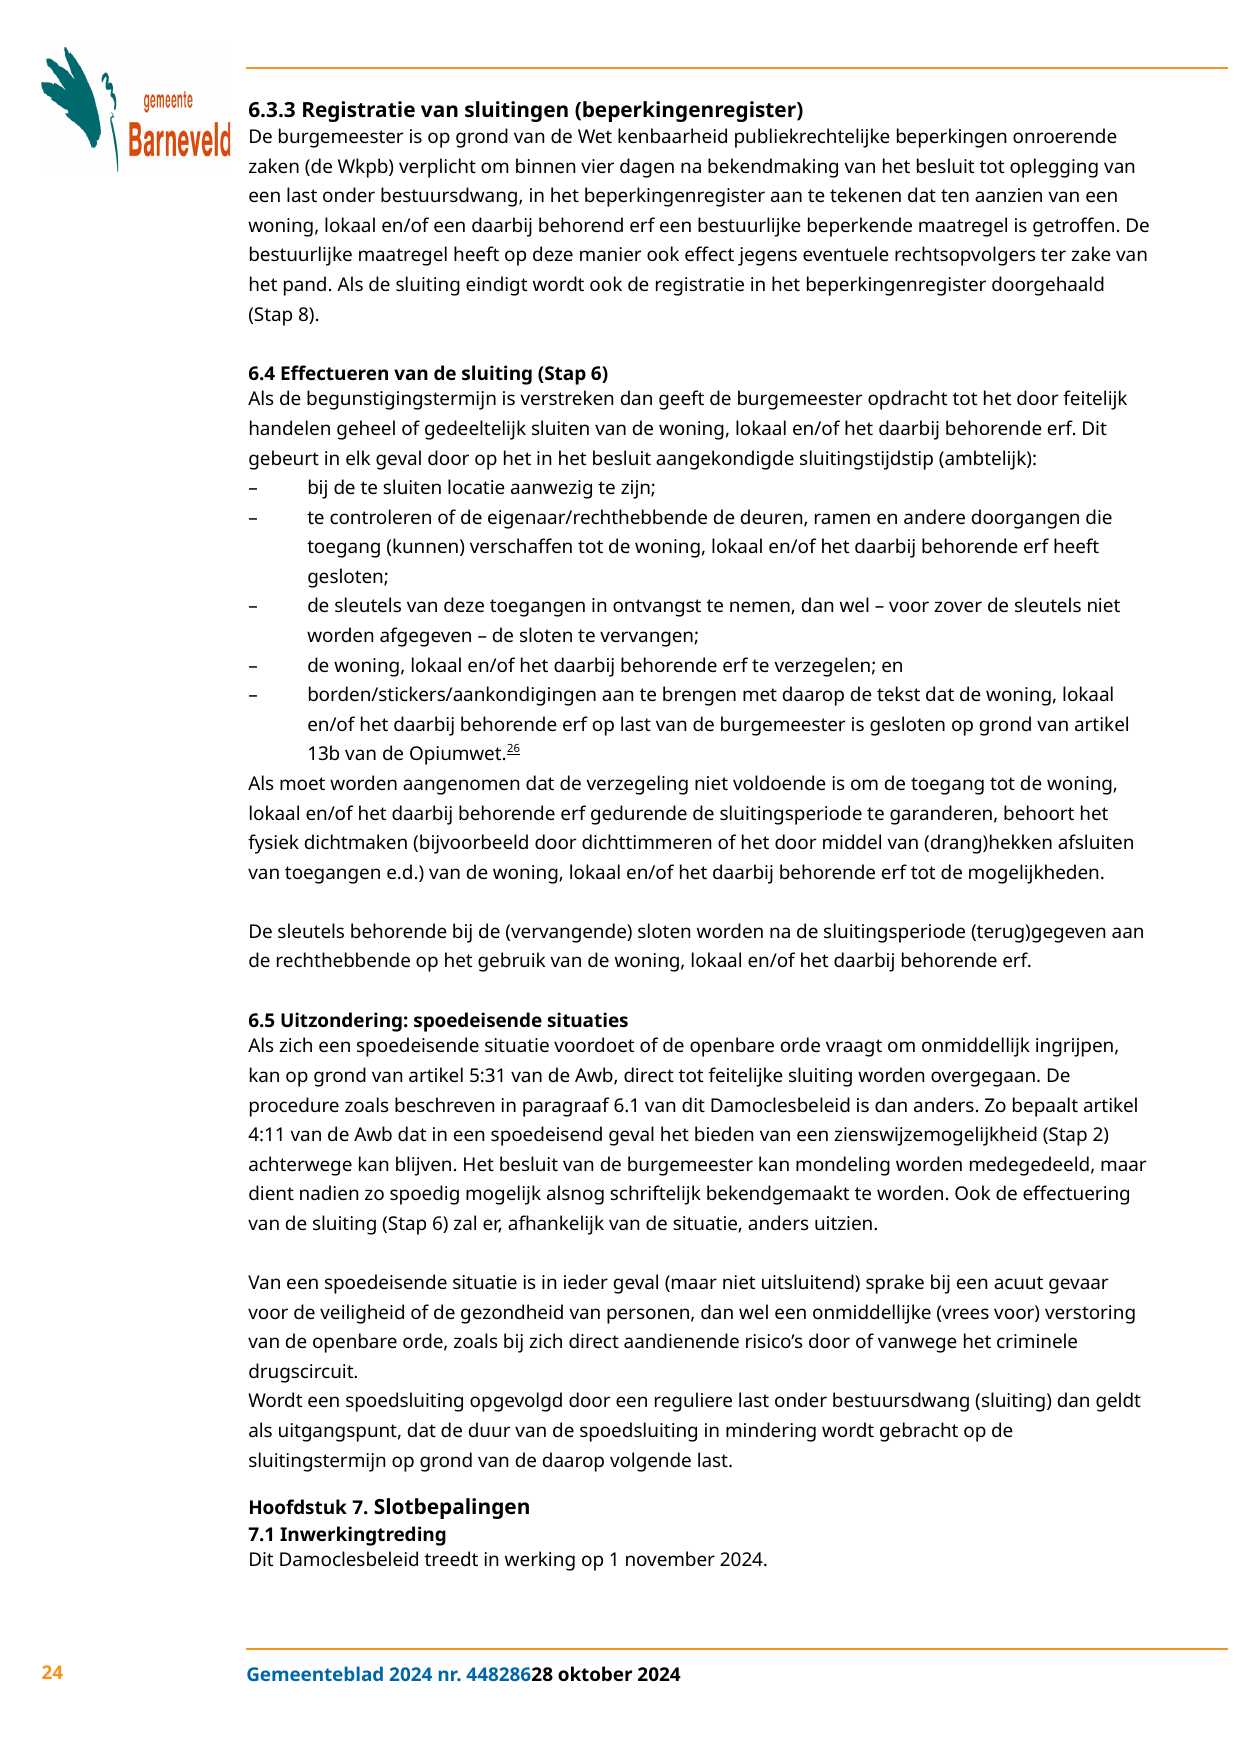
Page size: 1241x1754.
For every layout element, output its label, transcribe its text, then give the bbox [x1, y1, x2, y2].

text Wordt een spoedsluiting opgevolgd door een reguliere last onder bestuursdwang (sluiting) dan geldt als uitgangspunt, dat de duur van de spoedsluiting in mindering wordt gebracht op de sluitingstermijn op grond van de daarop volgende last. [248, 1388, 1152, 1472]
text Dit Damoclesbeleid treedt in werking op 1 november 2024. [248, 1547, 1152, 1572]
text De burgemeester is op grond van de Wet kenbaarheid publiekrechtelijke beperkingen onroerende zaken (de Wkpb) verplicht om binnen vier dagen na bekendmaking van het besluit tot oplegging van een last onder bestuursdwang, in het beperkingenregister aan te tekenen dat ten aanzien van een woning, lokaal en/of een daarbij behorend erf een bestuurlijke beperkende maatregel is getroffen. De bestuurlijke maatregel heeft op deze manier ook effect jegens eventuele rechtsopvolgers ter zake van het pand. Als de sluiting eindigt wordt ook de registratie in het beperkingenregister doorgehaald (Stap 8). [248, 123, 1152, 326]
list bij de te sluiten locatie aanwezig te zijn; [248, 474, 1152, 500]
list te controleren of de eigenaar/rechthebbende de deuren, ramen en andere doorgangen die toegang (kunnen) verschaffen tot de woning, lokaal en/of het daarbij behorende erf heeft gesloten; [248, 504, 1152, 589]
list de woning, lokaal en/of het daarbij behorende erf te verzegelen; en [248, 652, 1152, 678]
text Als de begunstigingstermijn is verstreken dan geeft de burgemeester opdracht tot het door feitelijk handelen geheel of gedeeltelijk sluiten van de woning, lokaal en/of het daarbij behorende erf. Dit gebeurt in elk geval door op het in het besluit aangekondigde sluitingstijdstip (ambtelijk): [248, 386, 1152, 471]
text De sleutels behorende bij de (vervangende) sloten worden na de sluitingsperiode (terug)gegeven aan de rechthebbende op het gebruik van de woning, lokaal en/of het daarbij behorende erf. [248, 918, 1152, 973]
text 6.5 Uitzondering: spoedeisende situaties [248, 1007, 1152, 1033]
text 6.4 Effectueren van de sluiting (Stap 6) [248, 360, 1152, 386]
list de sleutels van deze toegangen in ontvangst te nemen, dan wel – voor zover de sleutels niet worden afgegeven – de sloten te vervangen; [248, 593, 1152, 648]
text 7.1 Inwerkingtreding [248, 1521, 1152, 1547]
text Als moet worden aangenomen dat de verzegeling niet voldoende is om de toegang tot de woning, lokaal en/of het daarbij behorende erf gedurende de sluitingsperiode te garanderen, behoort het fysiek dichtmaken (bijvoorbeeld door dichttimmeren of het door middel van (drang)hekken afsluiten van toegangen e.d.) van de woning, lokaal en/of het daarbij behorende erf tot de mogelijkheden. [248, 770, 1152, 885]
picture [41, 47, 231, 172]
list borden/stickers/aankondigingen aan te brengen met daarop de tekst dat de woning, lokaal en/of het daarbij behorende erf op last van de burgemeester is gesloten op grond van artikel 13b van de Opiumwet.26 [248, 681, 1152, 766]
text Als zich een spoedeisende situatie voordoet of de openbare orde vraagt om onmiddellijk ingrijpen, kan op grond van artikel 5:31 van de Awb, direct tot feitelijke sluiting worden overgegaan. De procedure zoals beschreven in paragraaf 6.1 van dit Damoclesbeleid is dan anders. Zo bepaalt artikel 4:11 van de Awb dat in een spoedeisend geval het bieden van een zienswijzemogelijkheid (Stap 2) achterwege kan blijven. Het besluit van de burgemeester kan mondeling worden medegedeeld, maar dient nadien zo spoedig mogelijk alsnog schriftelijk bekendgemaakt te worden. Ook de effectuering van de sluiting (Stap 6) zal er, afhankelijk van de situatie, anders uitzien. [248, 1033, 1152, 1236]
text 6.3.3 Registratie van sluitingen (beperkingenregister) [248, 95, 1152, 123]
text Van een spoedeisende situatie is in ieder geval (maar niet uitsluitend) sprake bij een acuut gevaar voor de veiligheid of de gezondheid van personen, dan wel een onmiddellijke (vrees voor) verstoring van de openbare orde, zoals bij zich direct aandienende risico’s door of vanwege het criminele drugscircuit. [248, 1269, 1152, 1384]
text Hoofdstuk 7. Slotbepalingen [248, 1492, 1152, 1521]
